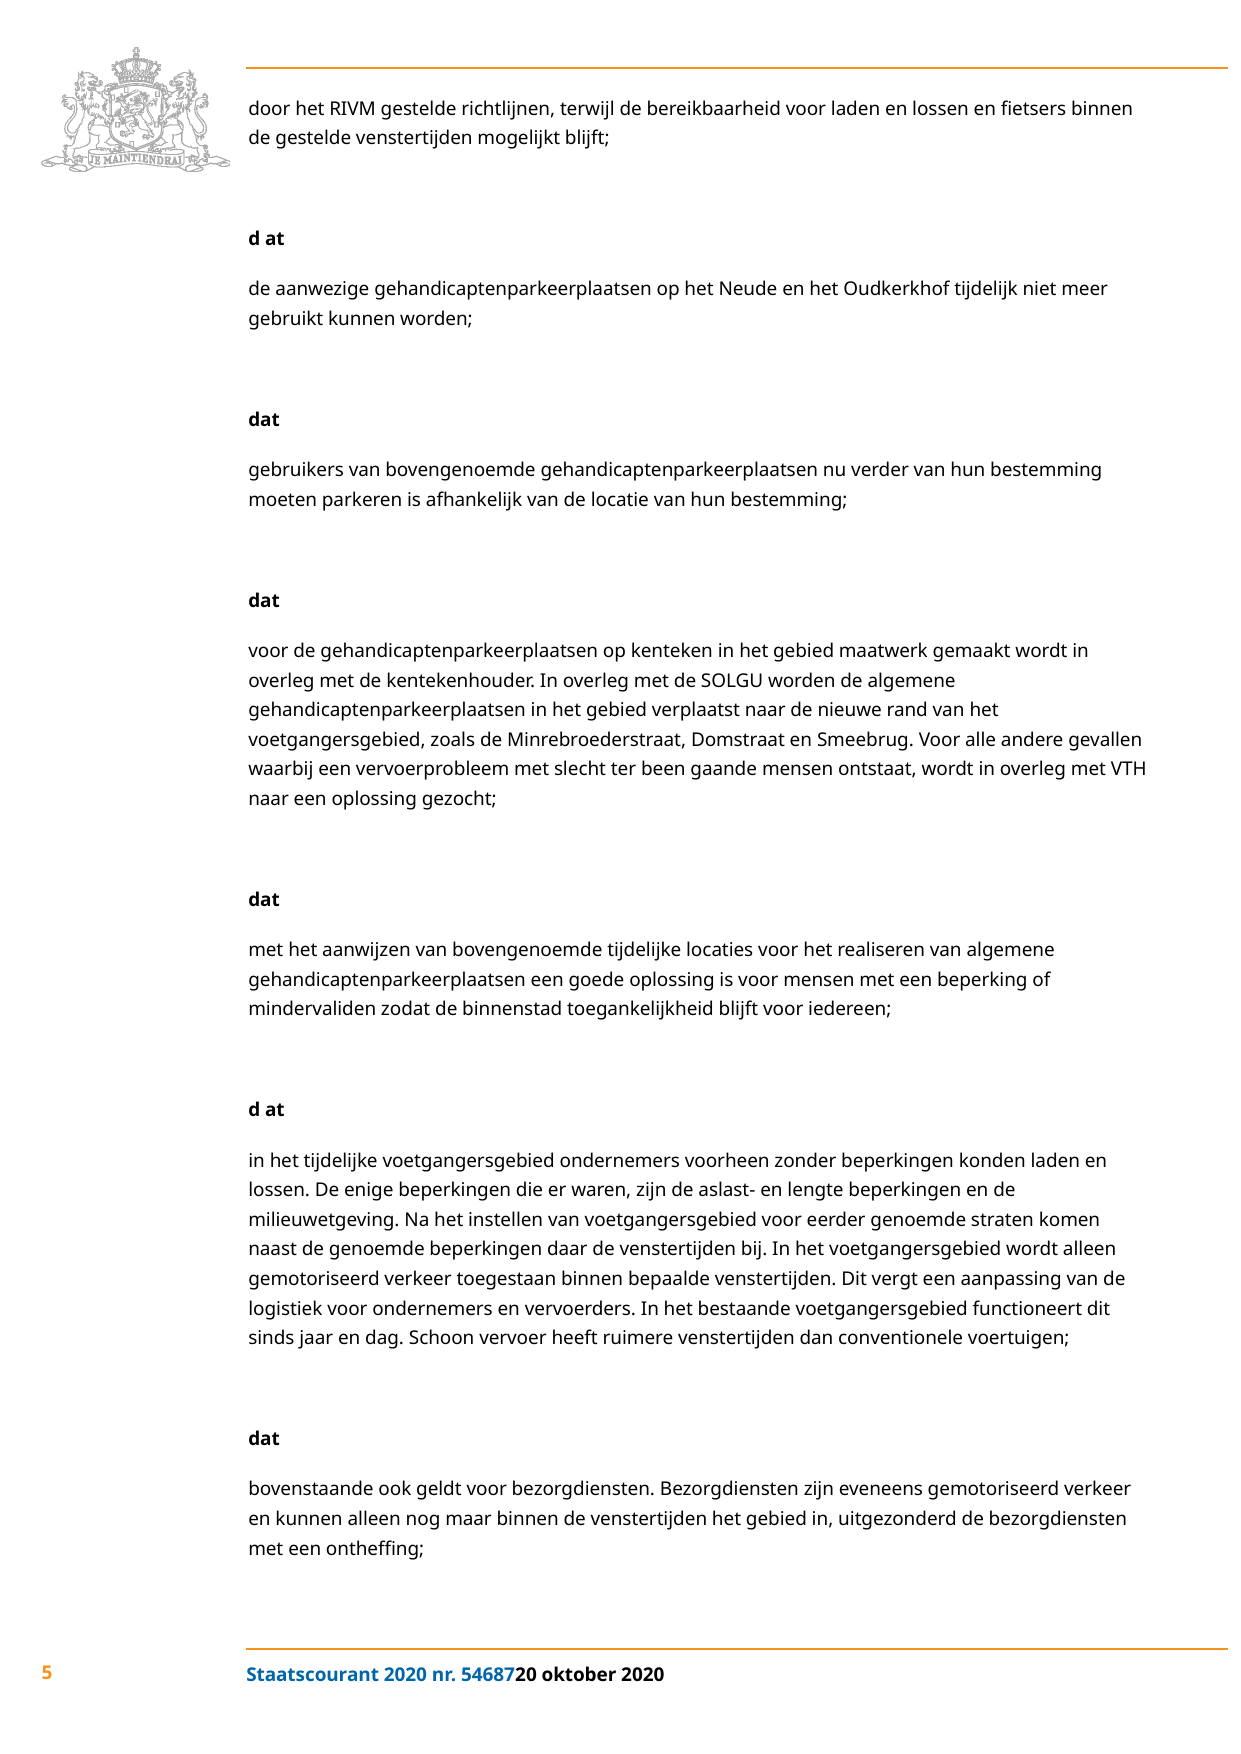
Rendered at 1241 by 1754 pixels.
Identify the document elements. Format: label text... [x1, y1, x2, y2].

text de aanwezige gehandicaptenparkeerplaatsen op het Neude en het Oudkerkhof tijdelijk niet meer gebruikt kunnen worden; [248, 276, 1152, 331]
text voor de gehandicaptenparkeerplaatsen op kenteken in het gebied maatwerk gemaakt wordt in overleg met de kentekenhouder. In overleg met de SOLGU worden de algemene gehandicaptenparkeerplaatsen in het gebied verplaatst naar de nieuwe rand van het voetgangersgebied, zoals de Minrebroederstraat, Domstraat en Smeebrug. Voor alle andere gevallen waarbij een vervoerprobleem met slecht ter been gaande mensen ontstaat, wordt in overleg met VTH naar een oplossing gezocht; [248, 637, 1152, 811]
picture [41, 47, 231, 172]
text dat [248, 406, 1152, 432]
text dat [248, 886, 1152, 912]
text d at [248, 225, 1152, 251]
text bovenstaande ook geldt voor bezorgdiensten. Bezorgdiensten zijn eveneens gemotoriseerd verkeer en kunnen alleen nog maar binnen de venstertijden het gebied in, uitgezonderd de bezorgdiensten met een ontheffing; [248, 1476, 1152, 1561]
text met het aanwijzen van bovengenoemde tijdelijke locaties voor het realiseren van algemene gehandicaptenparkeerplaatsen een goede oplossing is voor mensen met een beperking of mindervaliden zodat de binnenstad toegankelijkheid blijft voor iedereen; [248, 936, 1152, 1021]
text dat [248, 1425, 1152, 1451]
text d at [248, 1096, 1152, 1122]
text gebruikers van bovengenoemde gehandicaptenparkeerplaatsen nu verder van hun bestemming moeten parkeren is afhankelijk van de locatie van hun bestemming; [248, 456, 1152, 512]
text in het tijdelijke voetgangersgebied ondernemers voorheen zonder beperkingen konden laden en lossen. De enige beperkingen die er waren, zijn de aslast- en lengte beperkingen en de milieuwetgeving. Na het instellen van voetgangersgebied voor eerder genoemde straten komen naast de genoemde beperkingen daar de venstertijden bij. In het voetgangersgebied wordt alleen gemotoriseerd verkeer toegestaan binnen bepaalde venstertijden. Dit vergt een aanpassing van de logistiek voor ondernemers en vervoerders. In het bestaande voetgangersgebied functioneert dit sinds jaar en dag. Schoon vervoer heeft ruimere venstertijden dan conventionele voertuigen; [248, 1147, 1152, 1350]
text door het RIVM gestelde richtlijnen, terwijl de bereikbaarheid voor laden en lossen en fietsers binnen de gestelde venstertijden mogelijkt blijft; [248, 95, 1152, 150]
text dat [248, 587, 1152, 613]
